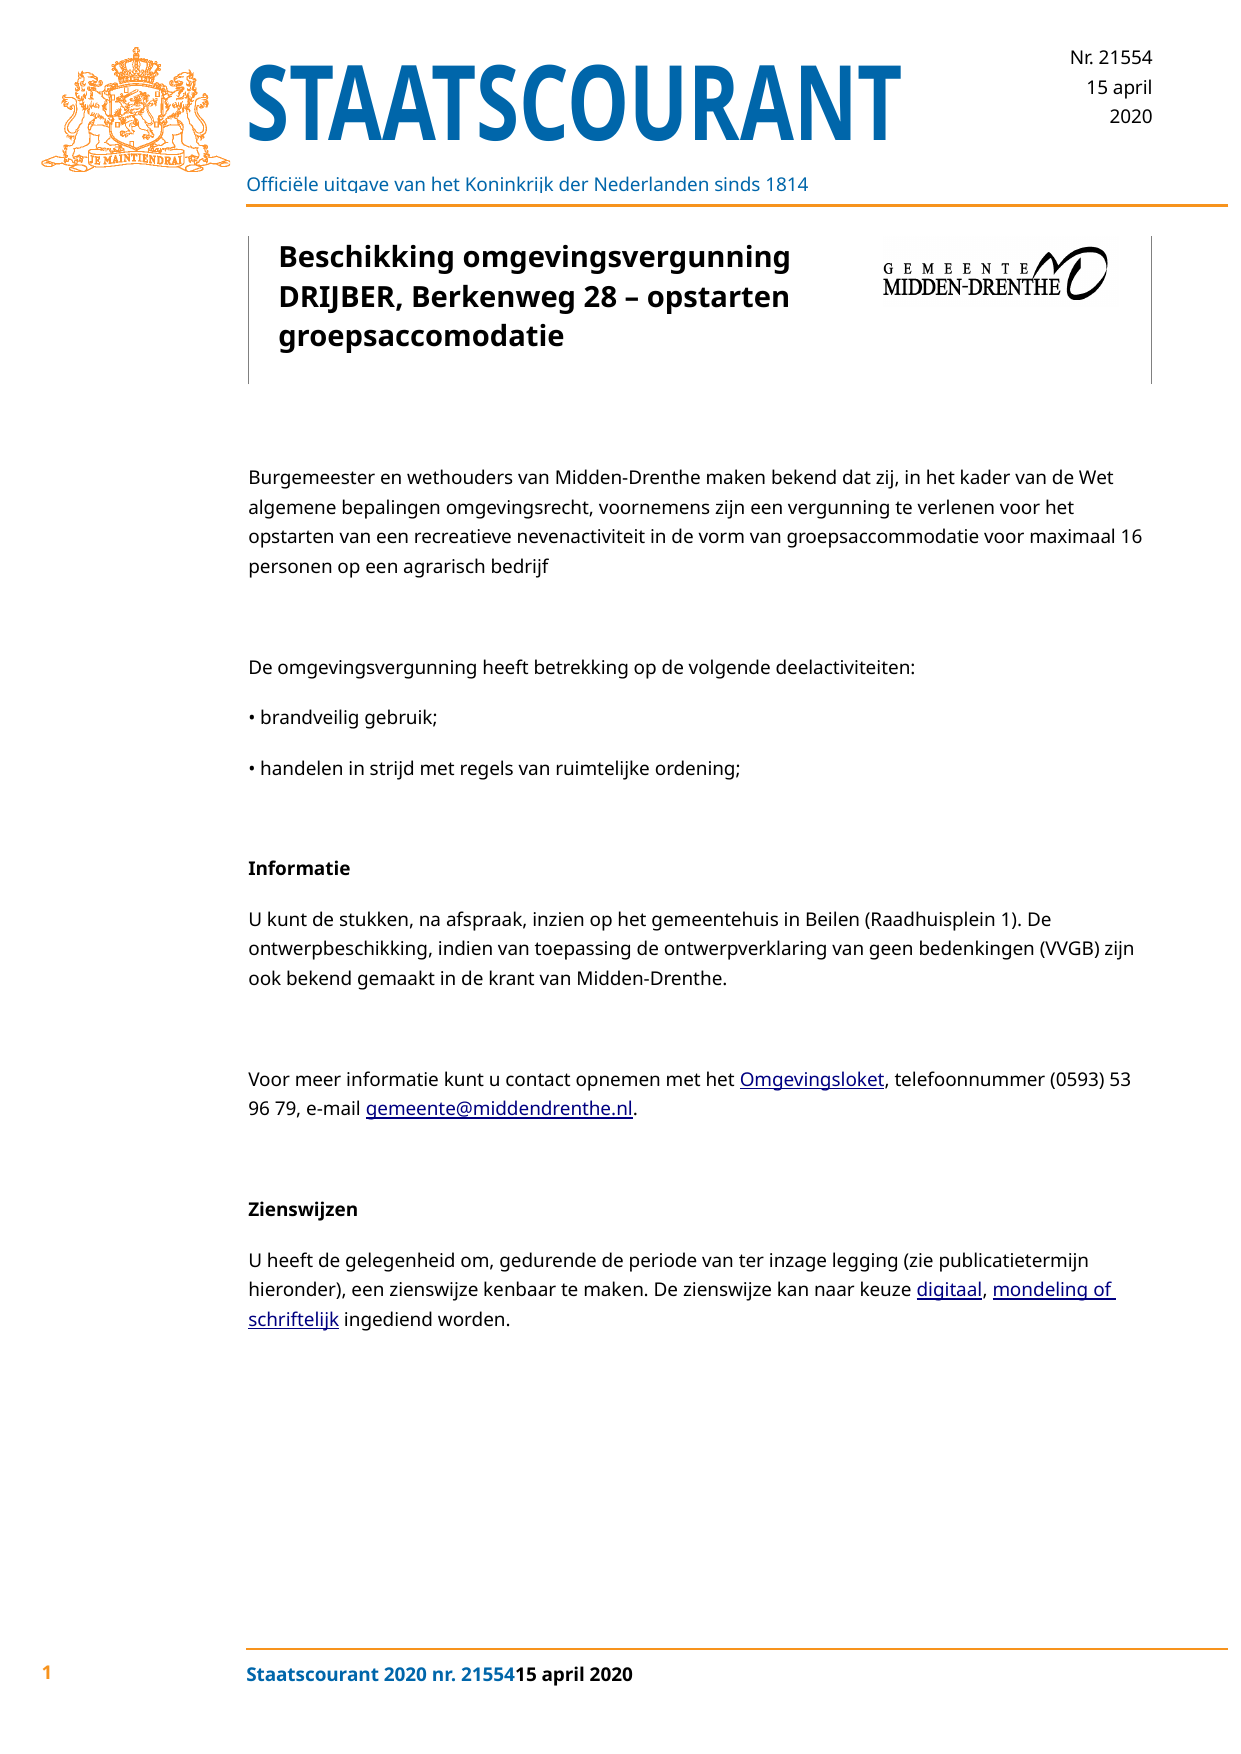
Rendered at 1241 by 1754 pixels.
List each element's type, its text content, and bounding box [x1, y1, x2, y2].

text Burgemeester en wethouders van Midden-Drenthe maken bekend dat zij, in het kader van de Wet algemene bepalingen omgevingsrecht, voornemens zijn een vergunning te verlenen voor het opstarten van een recreatieve nevenactiviteit in de vorm van groepsaccommodatie voor maximaal 16 personen op een agrarisch bedrijf [248, 464, 1152, 579]
text U kunt de stukken, na afspraak, inzien op het gemeentehuis in Beilen (Raadhuisplein 1). De ontwerpbeschikking, indien van toepassing de ontwerpverklaring van geen bedenkingen (VVGB) zijn ook bekend gemaakt in de krant van Midden-Drenthe. [248, 906, 1152, 991]
text Zienswijzen [248, 1196, 1152, 1222]
picture [882, 236, 1119, 307]
text U heeft de gelegenheid om, gedurende de periode van ter inzage legging (zie publicatietermijn hieronder), een zienswijze kenbaar te maken. De zienswijze kan naar keuze digitaal, mondeling of schriftelijk ingediend worden. [248, 1247, 1152, 1332]
text De omgevingsvergunning heeft betrekking op de volgende deelactiviteiten: [248, 654, 1152, 680]
text Informatie [248, 856, 1152, 881]
table_header Beschikking omgevingsvergunning DRIJBER, Berkenweg 28 – opstarten groepsaccomodatie [249, 236, 850, 384]
text Voor meer informatie kunt u contact opnemen met het Omgevingsloket, telefoonnummer (0593) 53 96 79, e-mail gemeente@middendrenthe.nl. [248, 1066, 1152, 1121]
table_header [850, 236, 1151, 384]
picture [41, 47, 231, 172]
text • brandveilig gebruik; [248, 704, 1152, 730]
text • handelen in strijd met regels van ruimtelijke ordening; [248, 755, 1152, 781]
